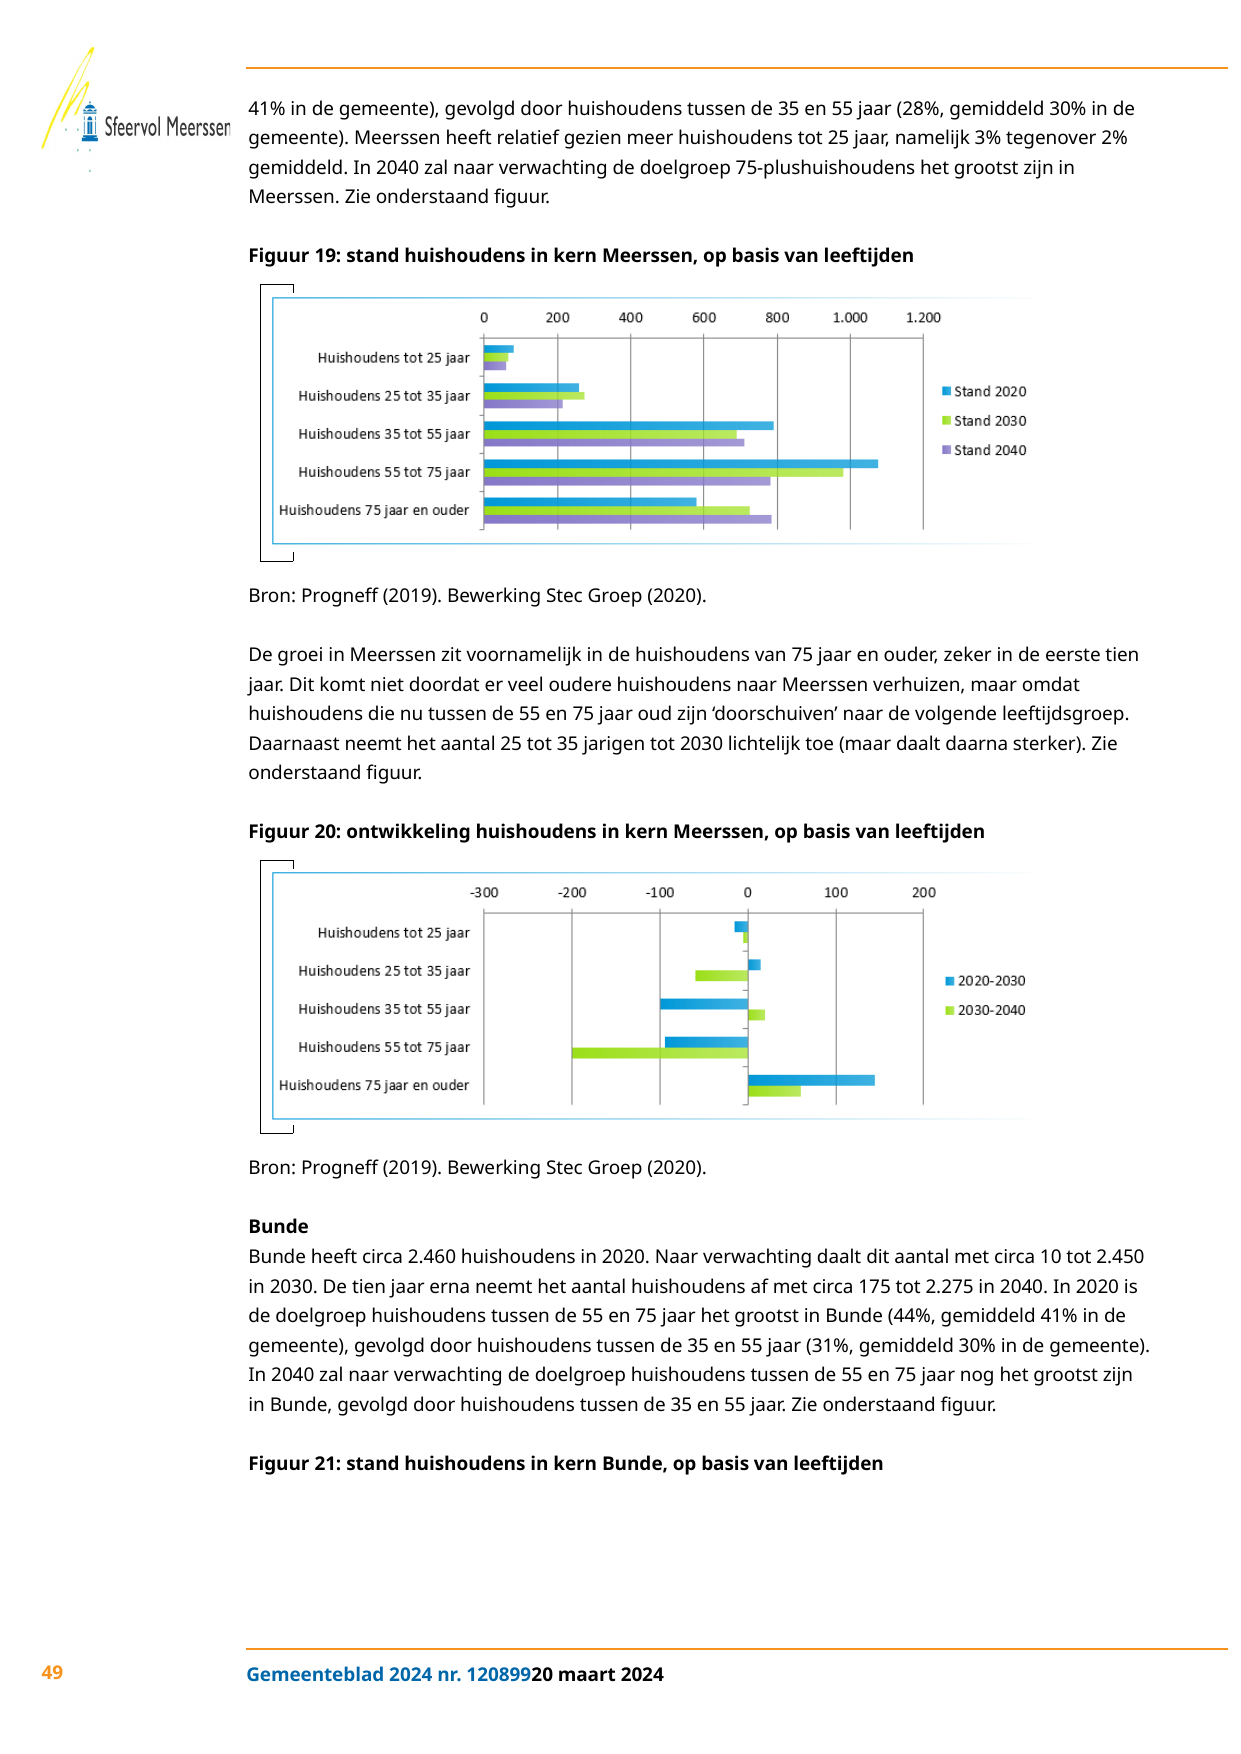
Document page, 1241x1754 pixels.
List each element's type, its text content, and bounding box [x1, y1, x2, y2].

text Figuur 19: stand huishoudens in kern Meerssen, op basis van leeftijden [248, 243, 1152, 268]
text Bron: Progneff (2019). Bewerking Stec Groep (2020). [248, 1154, 1152, 1180]
picture [41, 47, 231, 172]
text Figuur 20: ontwikkeling huishoudens in kern Meerssen, op basis van leeftijden [248, 819, 1152, 844]
text Figuur 21: stand huishoudens in kern Bunde, op basis van leeftijden [248, 1450, 1152, 1476]
text Bunde heeft circa 2.460 huishoudens in 2020. Naar verwachting daalt dit aantal met circa 10 tot 2.450 in 2030. De tien jaar erna neemt het aantal huishoudens af met circa 175 tot 2.275 in 2040. In 2020 is de doelgroep huishoudens tussen de 55 en 75 jaar het grootst in Bunde (44%, gemiddeld 41% in de gemeente), gevolgd door huishoudens tussen de 35 en 55 jaar (31%, gemiddeld 30% in de gemeente). In 2040 zal naar verwachting de doelgroep huishoudens tussen de 55 en 75 jaar nog het grootst zijn in Bunde, gevolgd door huishoudens tussen de 35 en 55 jaar. Zie onderstaand figuur. [248, 1243, 1152, 1417]
text Bron: Progneff (2019). Bewerking Stec Groep (2020). [248, 582, 1152, 608]
text 41% in de gemeente), gevolgd door huishoudens tussen de 35 en 55 jaar (28%, gemiddeld 30% in de gemeente). Meerssen heeft relatief gezien meer huishoudens tot 25 jaar, namelijk 3% tegenover 2% gemiddeld. In 2040 zal naar verwachting de doelgroep 75-plushuishoudens het grootst zijn in Meerssen. Zie onderstaand figuur. [248, 95, 1152, 209]
text De groei in Meerssen zit voornamelijk in de huishoudens van 75 jaar en ouder, zeker in de eerste tien jaar. Dit komt niet doordat er veel oudere huishoudens naar Meerssen verhuizen, maar omdat huishoudens die nu tussen de 55 en 75 jaar oud zijn ‘doorschuiven’ naar de volgende leeftijdsgroep. Daarnaast neemt het aantal 25 tot 35 jarigen tot 2030 lichtelijk toe (maar daalt daarna sterker). Zie onderstaand figuur. [248, 641, 1152, 785]
text Bunde [248, 1214, 1152, 1239]
picture [268, 869, 1037, 1125]
picture [268, 293, 1037, 552]
